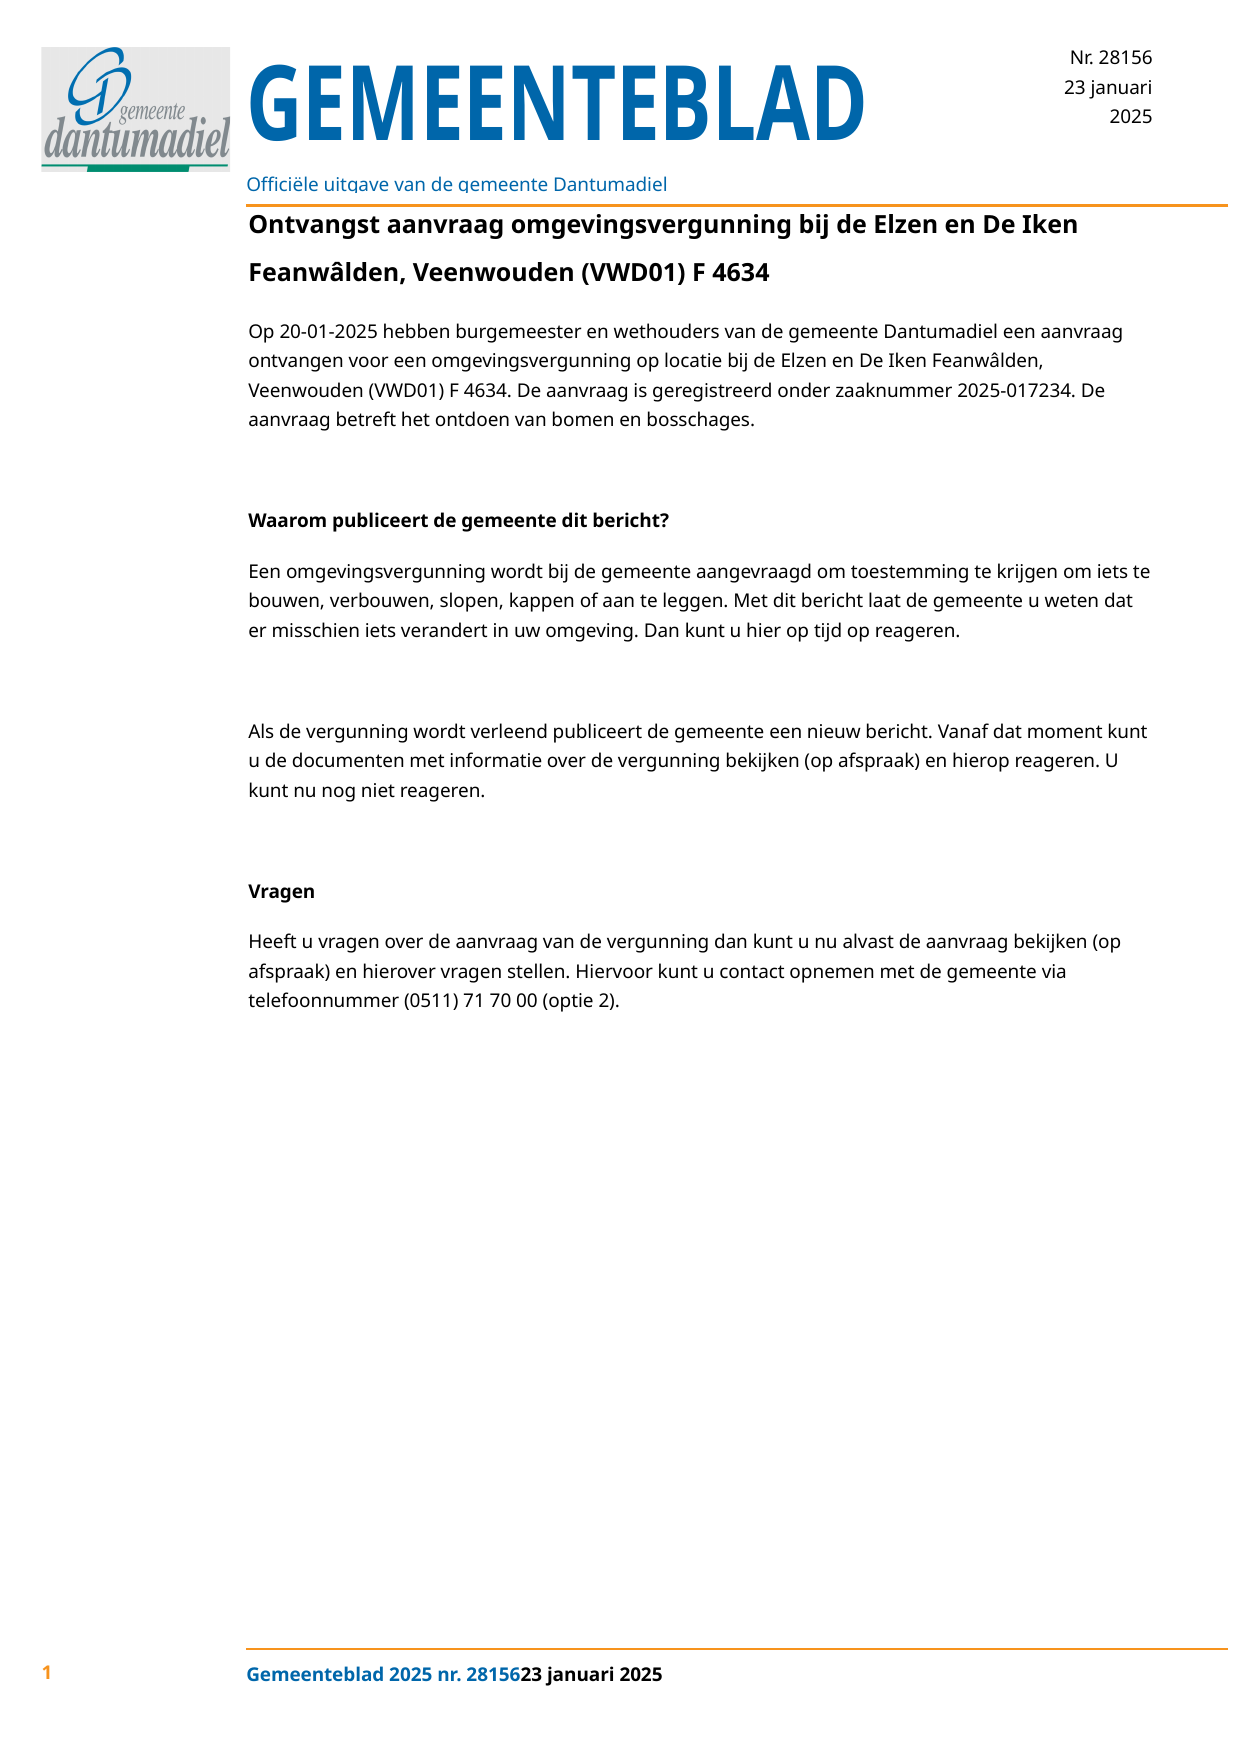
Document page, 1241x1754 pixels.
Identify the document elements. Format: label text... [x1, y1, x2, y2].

text Op 20-01-2025 hebben burgemeester en wethouders van de gemeente Dantumadiel een aanvraag ontvangen voor een omgevingsvergunning op locatie bij de Elzen en De Iken Feanwâlden, Veenwouden (VWD01) F 4634. De aanvraag is geregistreerd onder zaaknummer 2025-017234. De aanvraag betreft het ontdoen van bomen en bosschages. [248, 318, 1152, 432]
picture [41, 47, 231, 172]
text Een omgevingsvergunning wordt bij de gemeente aangevraagd om toestemming te krijgen om iets te bouwen, verbouwen, slopen, kappen of aan te leggen. Met dit bericht laat de gemeente u weten dat er misschien iets verandert in uw omgeving. Dan kunt u hier op tijd op reageren. [248, 558, 1152, 643]
text Als de vergunning wordt verleend publiceert de gemeente een nieuw bericht. Vanaf dat moment kunt u de documenten met informatie over de vergunning bekijken (op afspraak) en hierop reageren. U kunt nu nog niet reageren. [248, 718, 1152, 803]
text Heeft u vragen over de aanvraag van de vergunning dan kunt u nu alvast de aanvraag bekijken (op afspraak) en hierover vragen stellen. Hiervoor kunt u contact opnemen met de gemeente via telefoonnummer (0511) 71 70 00 (optie 2). [248, 928, 1152, 1013]
text Ontvangst aanvraag omgevingsvergunning bij de Elzen en De Iken Feanwâlden, Veenwouden (VWD01) F 4634 [248, 207, 1152, 288]
text Vragen [248, 878, 1152, 904]
text Waarom publiceert de gemeente dit bericht? [248, 507, 1152, 533]
